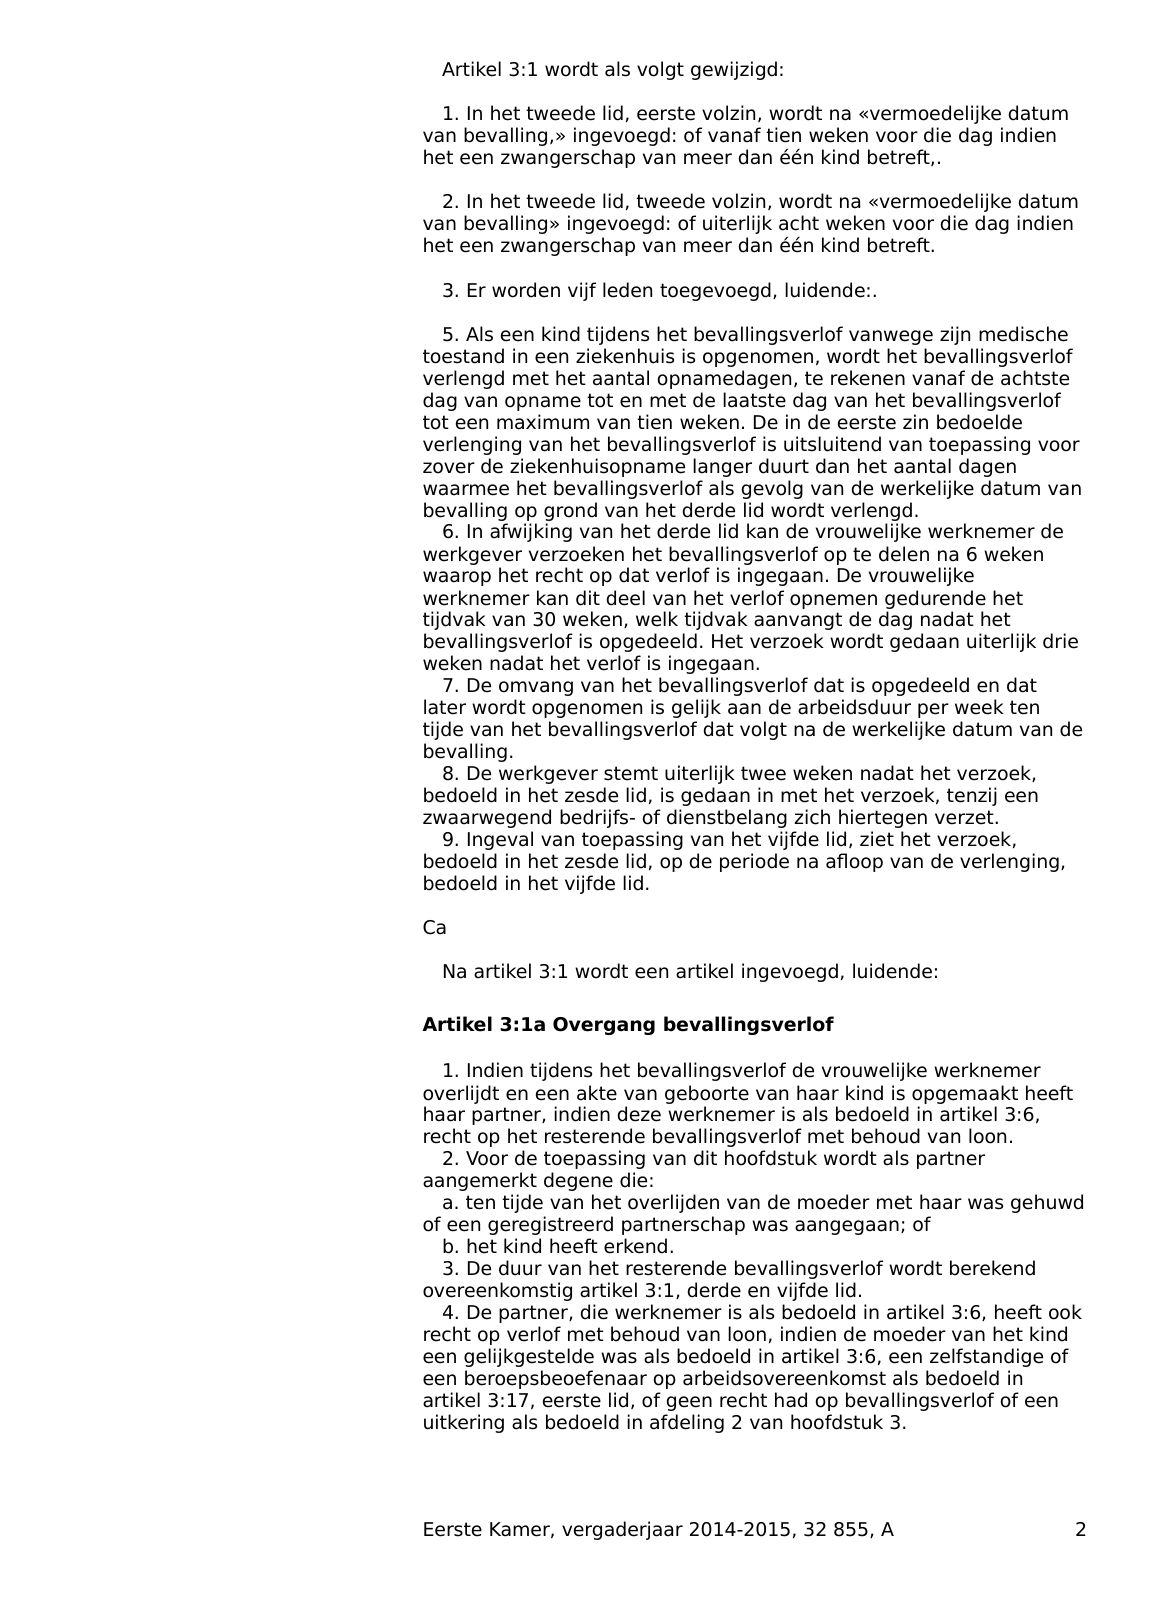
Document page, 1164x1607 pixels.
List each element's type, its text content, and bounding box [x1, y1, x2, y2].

text 4. De partner, die werknemer is als bedoeld in artikel 3:6, heeft ook recht op verlof met behoud van loon, indien de moeder van het kind een gelijkgestelde was als bedoeld in artikel 3:6, een zelfstandige of een beroepsbeoefenaar op arbeidsovereenkomst als bedoeld in artikel 3:17, eerste lid, of geen recht had op bevallingsverlof of een uitkering als bedoeld in afdeling 2 van hoofdstuk 3. [422, 1302, 1087, 1434]
text 7. De omvang van het bevallingsverlof dat is opgedeeld en dat later wordt opgenomen is gelijk aan de arbeidsduur per week ten tijde van het bevallingsverlof dat volgt na de werkelijke datum van de bevalling. [422, 675, 1087, 763]
text 1. In het tweede lid, eerste volzin, wordt na «vermoedelijke datum van bevalling,» ingevoegd: of vanaf tien weken voor die dag indien het een zwangerschap van meer dan één kind betreft,. [422, 103, 1087, 169]
text 9. Ingeval van toepassing van het vijfde lid, ziet het verzoek, bedoeld in het zesde lid, op de periode na afloop van de verlenging, bedoeld in het vijfde lid. [422, 829, 1087, 895]
text 6. In afwijking van het derde lid kan de vrouwelijke werknemer de werkgever verzoeken het bevallingsverlof op te delen na 6 weken waarop het recht op dat verlof is ingegaan. De vrouwelijke werknemer kan dit deel van het verlof opnemen gedurende het tijdvak van 30 weken, welk tijdvak aanvangt de dag nadat het bevallingsverlof is opgedeeld. Het verzoek wordt gedaan uiterlijk drie weken nadat het verlof is ingegaan. [422, 521, 1087, 675]
text 2. In het tweede lid, tweede volzin, wordt na «vermoedelijke datum van bevalling» ingevoegd: of uiterlijk acht weken voor die dag indien het een zwangerschap van meer dan één kind betreft. [422, 191, 1087, 257]
text 2. Voor de toepassing van dit hoofdstuk wordt als partner aangemerkt degene die: [422, 1148, 1087, 1192]
text Na artikel 3:1 wordt een artikel ingevoegd, luidende: [422, 961, 1087, 983]
text b. het kind heeft erkend. [422, 1236, 1087, 1258]
text Artikel 3:1 wordt als volgt gewijzigd: [422, 59, 1087, 81]
text 1. Indien tijdens het bevallingsverlof de vrouwelijke werknemer overlijdt en een akte van geboorte van haar kind is opgemaakt heeft haar partner, indien deze werknemer is als bedoeld in artikel 3:6, recht op het resterende bevallingsverlof met behoud van loon. [422, 1060, 1087, 1148]
text 3. Er worden vijf leden toegevoegd, luidende:. [422, 279, 1087, 301]
text a. ten tijde van het overlijden van de moeder met haar was gehuwd of een geregistreerd partnerschap was aangegaan; of [422, 1192, 1087, 1236]
text Ca [422, 917, 1087, 939]
text 8. De werkgever stemt uiterlijk twee weken nadat het verzoek, bedoeld in het zesde lid, is gedaan in met het verzoek, tenzij een zwaarwegend bedrijfs- of dienstbelang zich hiertegen verzet. [422, 763, 1087, 829]
text 5. Als een kind tijdens het bevallingsverlof vanwege zijn medische toestand in een ziekenhuis is opgenomen, wordt het bevallingsverlof verlengd met het aantal opnamedagen, te rekenen vanaf de achtste dag van opname tot en met de laatste dag van het bevallingsverlof tot een maximum van tien weken. De in de eerste zin bedoelde verlenging van het bevallingsverlof is uitsluitend van toepassing voor zover de ziekenhuisopname langer duurt dan het aantal dagen waarmee het bevallingsverlof als gevolg van de werkelijke datum van bevalling op grond van het derde lid wordt verlengd. [422, 324, 1087, 521]
text 3. De duur van het resterende bevallingsverlof wordt berekend overeenkomstig artikel 3:1, derde en vijfde lid. [422, 1258, 1087, 1302]
subtitle Artikel 3:1a Overgang bevallingsverlof [422, 1013, 1087, 1035]
